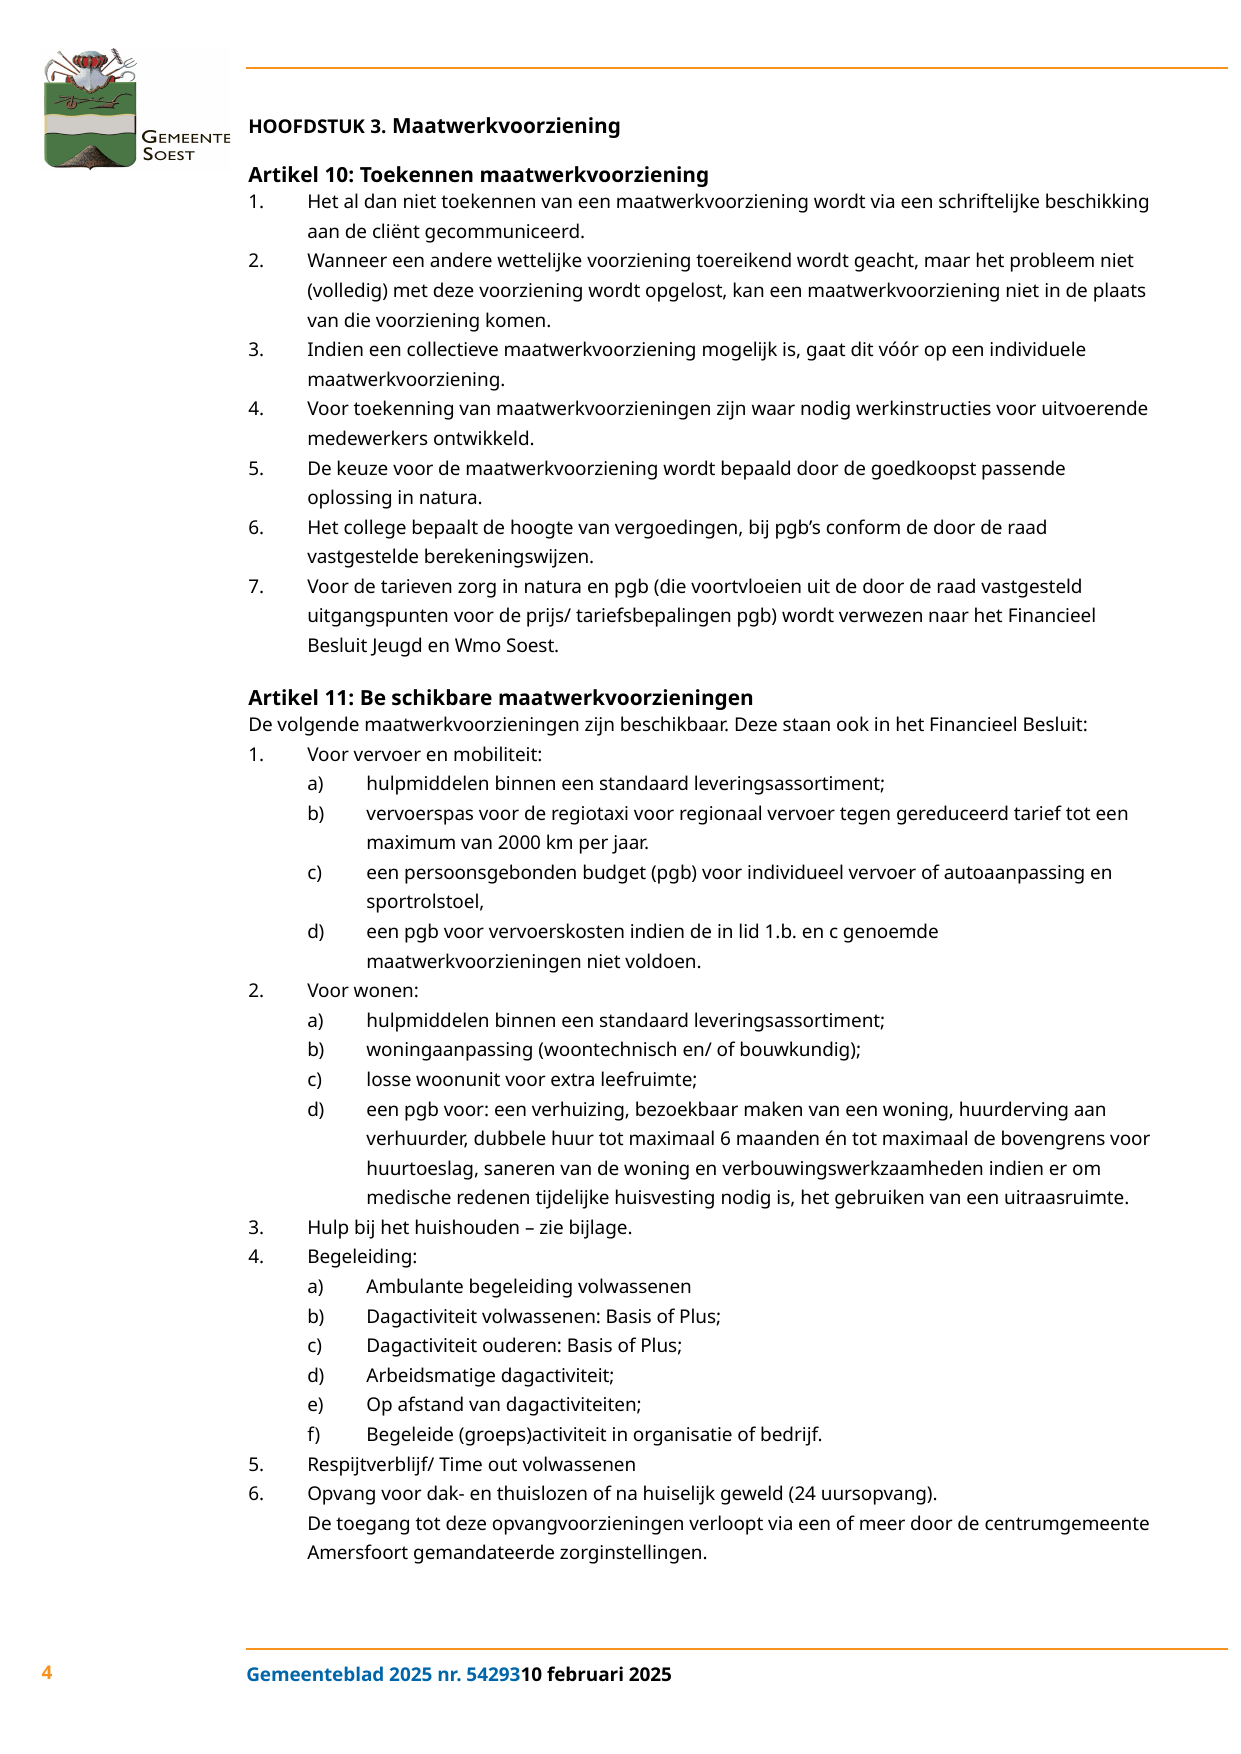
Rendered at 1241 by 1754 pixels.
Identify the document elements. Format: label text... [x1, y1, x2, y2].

list Het college bepaalt de hoogte van vergoedingen, bij pgb’s conform de door de raad vastgestelde berekeningswijzen. [248, 514, 1152, 569]
list Ambulante begeleiding volwassenen [307, 1273, 1152, 1299]
list een pgb voor vervoerskosten indien de in lid 1.b. en c genoemde maatwerkvoorzieningen niet voldoen. [307, 918, 1152, 973]
list Het al dan niet toekennen van een maatwerkvoorziening wordt via een schriftelijke beschikking aan de cliënt gecommuniceerd. [248, 188, 1152, 244]
list Opvang voor dak- en thuislozen of na huiselijk geweld (24 uursopvang). [248, 1480, 1152, 1506]
list Op afstand van dagactiviteiten; [307, 1392, 1152, 1417]
list Voor vervoer en mobiliteit: [248, 741, 1152, 766]
list hulpmiddelen binnen een standaard leveringsassortiment; [307, 770, 1152, 796]
list Hulp bij het huishouden – zie bijlage. [248, 1214, 1152, 1240]
list Voor toekenning van maatwerkvoorzieningen zijn waar nodig werkinstructies voor uitvoerende medewerkers ontwikkeld. [248, 396, 1152, 451]
picture [41, 47, 231, 172]
list vervoerspas voor de regiotaxi voor regionaal vervoer tegen gereduceerd tarief tot een maximum van 2000 km per jaar. [307, 800, 1152, 855]
list Voor wonen: [248, 977, 1152, 1003]
list Dagactiviteit volwassenen: Basis of Plus; [307, 1303, 1152, 1328]
list een persoonsgebonden budget (pgb) voor individueel vervoer of autoaanpassing en sportrolstoel, [307, 859, 1152, 914]
list De toegang tot deze opvangvoorzieningen verloopt via een of meer door de centrumgemeente Amersfoort gemandateerde zorginstellingen. [248, 1510, 1152, 1565]
text Artikel 11: Be schikbare maatwerkvoorzieningen [248, 683, 1152, 711]
list De keuze voor de maatwerkvoorziening wordt bepaald door de goedkoopst passende oplossing in natura. [248, 455, 1152, 510]
text HOOFDSTUK 3. Maatwerkvoorziening [248, 111, 1152, 139]
list Begeleide (groeps)activiteit in organisatie of bedrijf. [307, 1421, 1152, 1447]
list Respijtverblijf/ Time out volwassenen [248, 1451, 1152, 1476]
list Arbeidsmatige dagactiviteit; [307, 1362, 1152, 1388]
list losse woonunit voor extra leefruimte; [307, 1066, 1152, 1092]
list Voor de tarieven zorg in natura en pgb (die voortvloeien uit de door de raad vastgesteld uitgangspunten voor de prijs/ tariefsbepalingen pgb) wordt verwezen naar het Financieel Besluit Jeugd en Wmo Soest. [248, 573, 1152, 658]
list Wanneer een andere wettelijke voorziening toereikend wordt geacht, maar het probleem niet (volledig) met deze voorziening wordt opgelost, kan een maatwerkvoorziening niet in de plaats van die voorziening komen. [248, 248, 1152, 333]
list Dagactiviteit ouderen: Basis of Plus; [307, 1332, 1152, 1358]
list hulpmiddelen binnen een standaard leveringsassortiment; [307, 1007, 1152, 1033]
list Indien een collectieve maatwerkvoorziening mogelijk is, gaat dit vóór op een individuele maatwerkvoorziening. [248, 336, 1152, 392]
list Begeleiding: [248, 1244, 1152, 1269]
text Artikel 10: Toekennen maatwerkvoorziening [248, 160, 1152, 188]
text De volgende maatwerkvoorzieningen zijn beschikbaar. Deze staan ook in het Financieel Besluit: [248, 711, 1152, 737]
list woningaanpassing (woontechnisch en/ of bouwkundig); [307, 1037, 1152, 1062]
list een pgb voor: een verhuizing, bezoekbaar maken van een woning, huurderving aan verhuurder, dubbele huur tot maximaal 6 maanden én tot maximaal de bovengrens voor huurtoeslag, saneren van de woning en verbouwingswerkzaamheden indien er om medische redenen tijdelijke huisvesting nodig is, het gebruiken van een uitraasruimte. [307, 1096, 1152, 1210]
